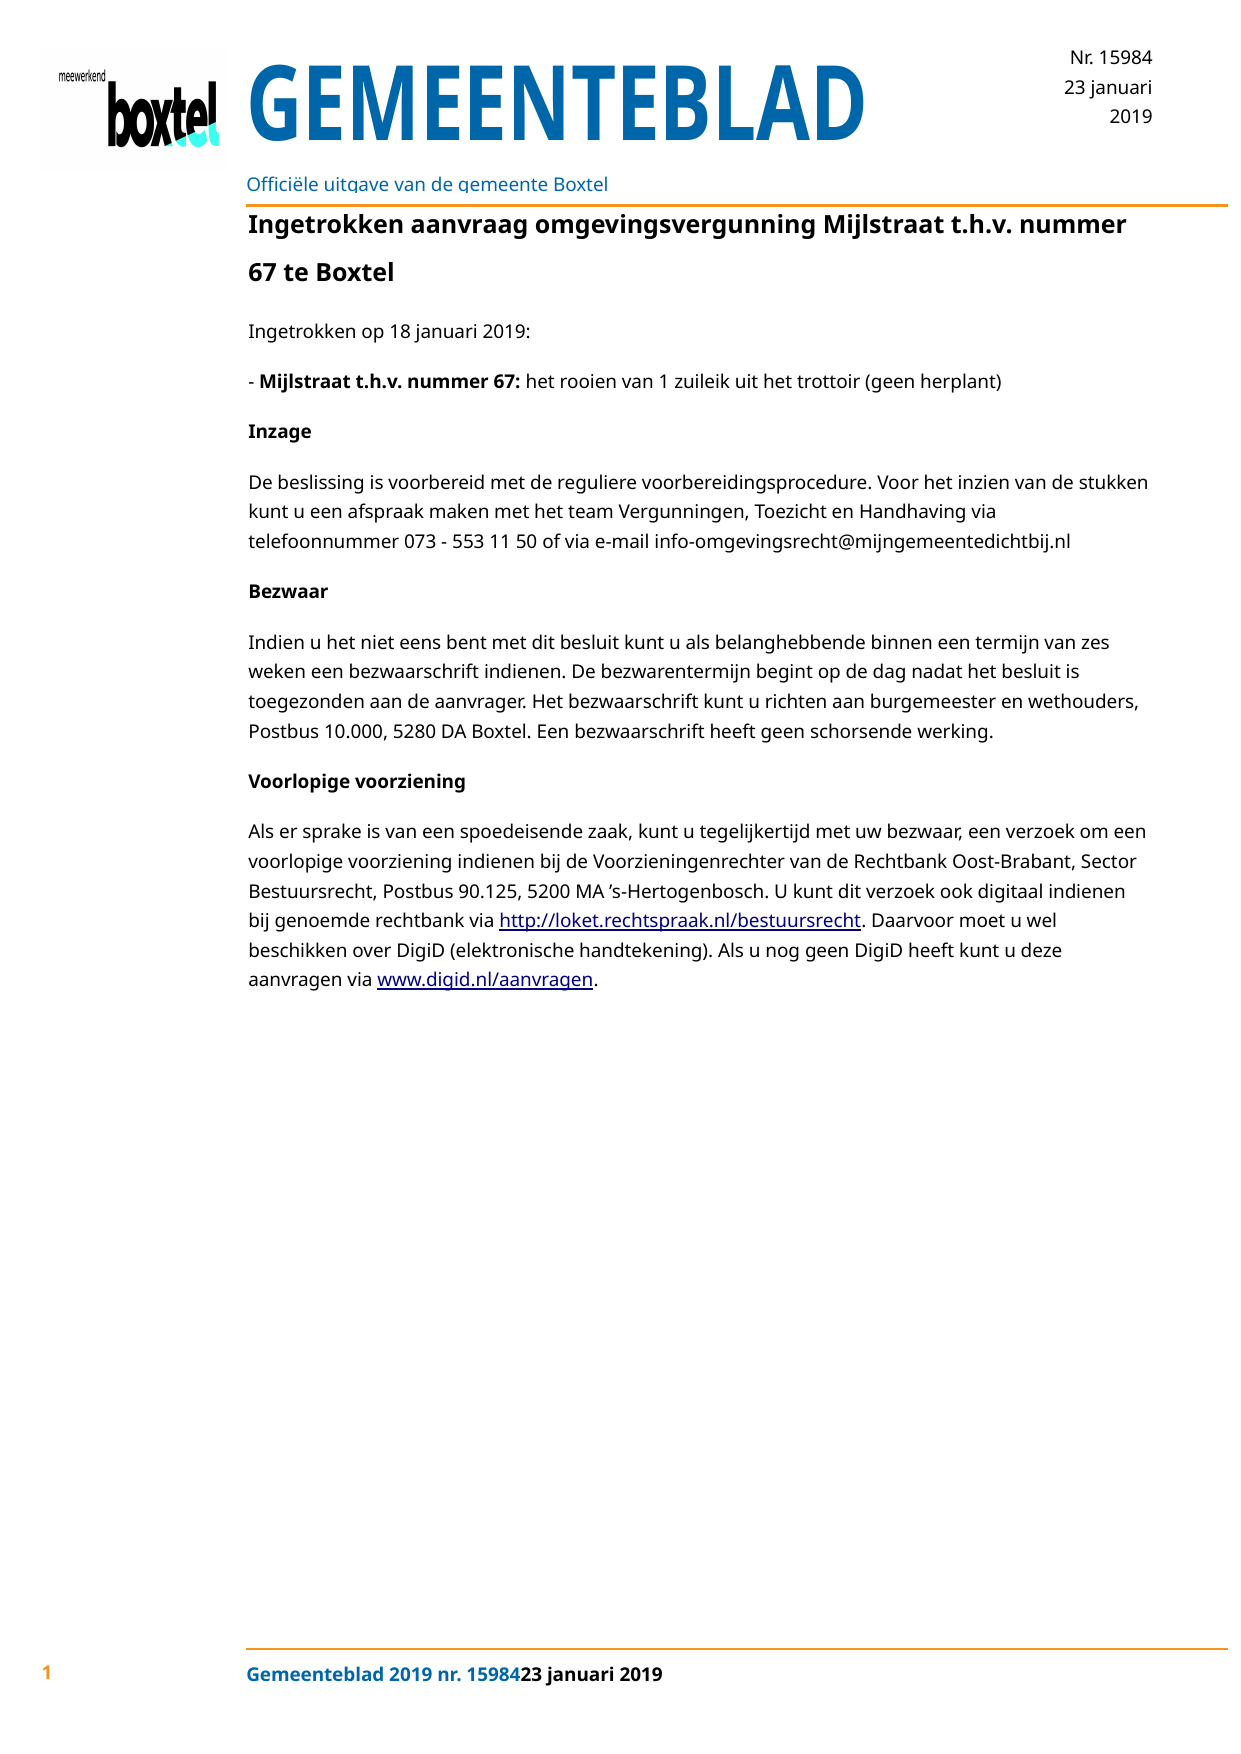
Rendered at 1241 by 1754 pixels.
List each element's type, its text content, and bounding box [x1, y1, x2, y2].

text Als er sprake is van een spoedeisende zaak, kunt u tegelijkertijd met uw bezwaar, een verzoek om een voorlopige voorziening indienen bij de Voorzieningenrechter van de Rechtbank Oost-Brabant, Sector Bestuursrecht, Postbus 90.125, 5200 MA ’s-Hertogenbosch. U kunt dit verzoek ook digitaal indienen bij genoemde rechtbank via http://loket.rechtspraak.nl/bestuursrecht. Daarvoor moet u wel beschikken over DigiD (elektronische handtekening). Als u nog geen DigiD heeft kunt u deze aanvragen via www.digid.nl/aanvragen. [248, 819, 1152, 992]
text De beslissing is voorbereid met de reguliere voorbereidingsprocedure. Voor het inzien van de stukken kunt u een afspraak maken met het team Vergunningen, Toezicht en Handhaving via telefoonnummer 073 - 553 11 50 of via e-mail info-omgevingsrecht@mijngemeentedichtbij.nl [248, 469, 1152, 554]
text Inzage [248, 419, 1152, 444]
text Ingetrokken aanvraag omgevingsvergunning Mijlstraat t.h.v. nummer 67 te Boxtel [248, 207, 1152, 288]
text Bezwaar [248, 579, 1152, 604]
text Ingetrokken op 18 januari 2019: [248, 318, 1152, 344]
text Voorlopige voorziening [248, 768, 1152, 794]
text - Mijlstraat t.h.v. nummer 67: het rooien van 1 zuileik uit het trottoir (geen herplant) [248, 368, 1152, 394]
text Indien u het niet eens bent met dit besluit kunt u als belanghebbende binnen een termijn van zes weken een bezwaarschrift indienen. De bezwarentermijn begint op de dag nadat het besluit is toegezonden aan de aanvrager. Het bezwaarschrift kunt u richten aan burgemeester en wethouders, Postbus 10.000, 5280 DA Boxtel. Een bezwaarschrift heeft geen schorsende werking. [248, 629, 1152, 744]
picture [41, 47, 231, 172]
